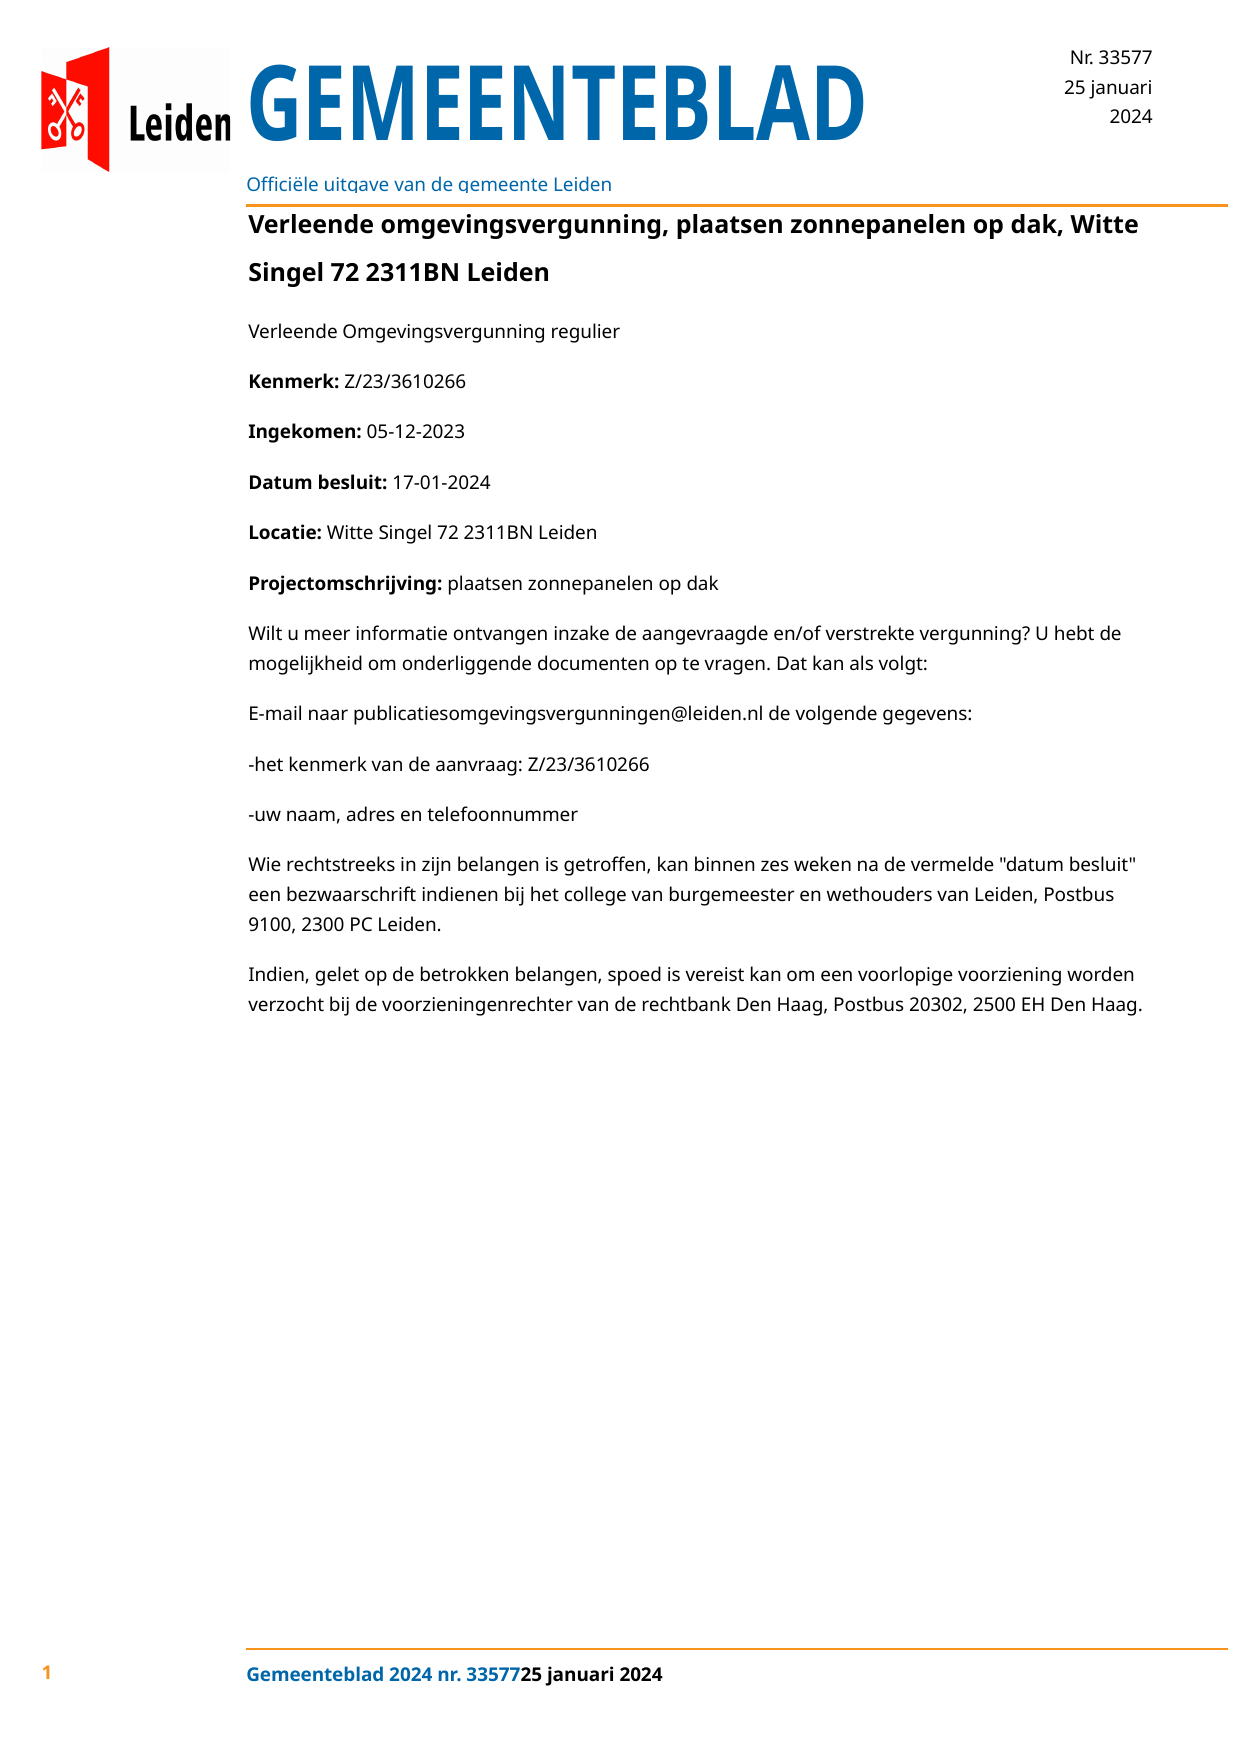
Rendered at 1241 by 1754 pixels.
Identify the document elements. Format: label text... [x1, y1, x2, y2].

text Wie rechtstreeks in zijn belangen is getroffen, kan binnen zes weken na de vermelde "datum besluit" een bezwaarschrift indienen bij het college van burgemeester en wethouders van Leiden, Postbus 9100, 2300 PC Leiden. [248, 852, 1152, 937]
text Verleende omgevingsvergunning, plaatsen zonnepanelen op dak, Witte Singel 72 2311BN Leiden [248, 207, 1152, 288]
text Wilt u meer informatie ontvangen inzake de aangevraagde en/of verstrekte vergunning? U hebt de mogelijkheid om onderliggende documenten op te vragen. Dat kan als volgt: [248, 620, 1152, 676]
text Verleende Omgevingsvergunning regulier [248, 318, 1152, 344]
text E-mail naar publicatiesomgevingsvergunningen@leiden.nl de volgende gegevens: [248, 700, 1152, 726]
picture [41, 47, 231, 172]
text Indien, gelet op de betrokken belangen, spoed is vereist kan om een voorlopige voorziening worden verzocht bij de voorzieningenrechter van de rechtbank Den Haag, Postbus 20302, 2500 EH Den Haag. [248, 961, 1152, 1017]
text Ingekomen: 05-12-2023 [248, 419, 1152, 444]
text Locatie: Witte Singel 72 2311BN Leiden [248, 519, 1152, 545]
text Kenmerk: Z/23/3610266 [248, 368, 1152, 394]
text -uw naam, adres en telefoonnummer [248, 801, 1152, 827]
text Projectomschrijving: plaatsen zonnepanelen op dak [248, 570, 1152, 596]
text Datum besluit: 17-01-2024 [248, 469, 1152, 495]
text -het kenmerk van de aanvraag: Z/23/3610266 [248, 751, 1152, 777]
